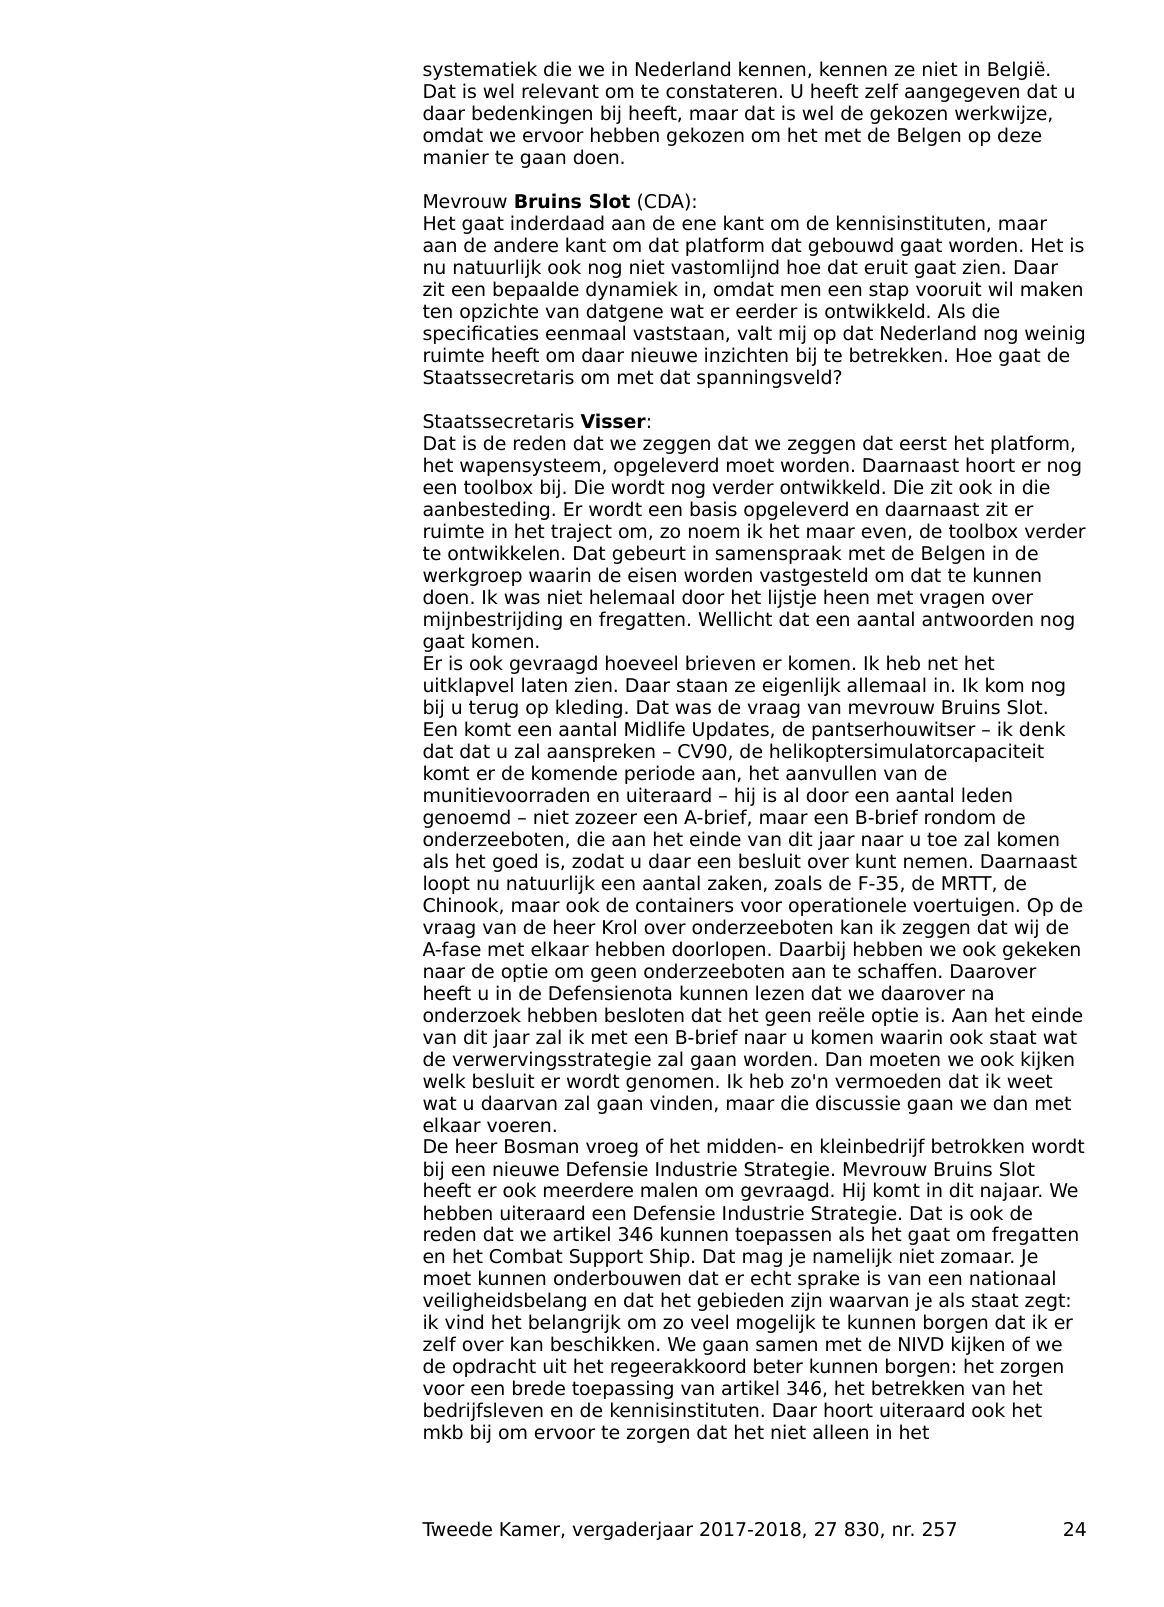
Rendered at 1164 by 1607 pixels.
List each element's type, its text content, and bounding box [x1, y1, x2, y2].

text De heer Bosman vroeg of het midden- en kleinbedrijf betrokken wordt bij een nieuwe Defensie Industrie Strategie. Mevrouw Bruins Slot heeft er ook meerdere malen om gevraagd. Hij komt in dit najaar. We hebben uiteraard een Defensie Industrie Strategie. Dat is ook de reden dat we artikel 346 kunnen toepassen als het gaat om fregatten en het Combat Support Ship. Dat mag je namelijk niet zomaar. Je moet kunnen onderbouwen dat er echt sprake is van een nationaal veiligheidsbelang en dat het gebieden zijn waarvan je als staat zegt: ik vind het belangrijk om zo veel mogelijk te kunnen borgen dat ik er zelf over kan beschikken. We gaan samen met de NIVD kijken of we de opdracht uit het regeerakkoord beter kunnen borgen: het zorgen voor een brede toepassing van artikel 346, het betrekken van het bedrijfsleven en de kennisinstituten. Daar hoort uiteraard ook het mkb bij om ervoor te zorgen dat het niet alleen in het [422, 1136, 1087, 1444]
text Er is ook gevraagd hoeveel brieven er komen. Ik heb net het uitklapvel laten zien. Daar staan ze eigenlijk allemaal in. Ik kom nog bij u terug op kleding. Dat was de vraag van mevrouw Bruins Slot. Een komt een aantal Midlife Updates, de pantserhouwitser – ik denk dat dat u zal aanspreken – CV90, de helikoptersimulatorcapaciteit komt er de komende periode aan, het aanvullen van de munitievoorraden en uiteraard – hij is al door een aantal leden genoemd – niet zozeer een A-brief, maar een B-brief rondom de onderzeeboten, die aan het einde van dit jaar naar u toe zal komen als het goed is, zodat u daar een besluit over kunt nemen. Daarnaast loopt nu natuurlijk een aantal zaken, zoals de F-35, de MRTT, de Chinook, maar ook de containers voor operationele voertuigen. Op de vraag van de heer Krol over onderzeeboten kan ik zeggen dat wij de A-fase met elkaar hebben doorlopen. Daarbij hebben we ook gekeken naar de optie om geen onderzeeboten aan te schaffen. Daarover heeft u in de Defensienota kunnen lezen dat we daarover na onderzoek hebben besloten dat het geen reële optie is. Aan het einde van dit jaar zal ik met een B-brief naar u komen waarin ook staat wat de verwervingsstrategie zal gaan worden. Dan moeten we ook kijken welk besluit er wordt genomen. Ik heb zo'n vermoeden dat ik weet wat u daarvan zal gaan vinden, maar die discussie gaan we dan met elkaar voeren. [422, 653, 1087, 1136]
text Dat is de reden dat we zeggen dat we zeggen dat eerst het platform, het wapensysteem, opgeleverd moet worden. Daarnaast hoort er nog een toolbox bij. Die wordt nog verder ontwikkeld. Die zit ook in die aanbesteding. Er wordt een basis opgeleverd en daarnaast zit er ruimte in het traject om, zo noem ik het maar even, de toolbox verder te ontwikkelen. Dat gebeurt in samenspraak met de Belgen in de werkgroep waarin de eisen worden vastgesteld om dat te kunnen doen. Ik was niet helemaal door het lijstje heen met vragen over mijnbestrijding en fregatten. Wellicht dat een aantal antwoorden nog gaat komen. [422, 433, 1087, 653]
text Staatssecretaris Visser: [422, 411, 1087, 433]
text systematiek die we in Nederland kennen, kennen ze niet in België. Dat is wel relevant om te constateren. U heeft zelf aangegeven dat u daar bedenkingen bij heeft, maar dat is wel de gekozen werkwijze, omdat we ervoor hebben gekozen om het met de Belgen op deze manier te gaan doen. [422, 59, 1087, 169]
text Mevrouw Bruins Slot (CDA): [422, 191, 1087, 213]
text Het gaat inderdaad aan de ene kant om de kennisinstituten, maar aan de andere kant om dat platform dat gebouwd gaat worden. Het is nu natuurlijk ook nog niet vastomlijnd hoe dat eruit gaat zien. Daar zit een bepaalde dynamiek in, omdat men een stap vooruit wil maken ten opzichte van datgene wat er eerder is ontwikkeld. Als die specificaties eenmaal vaststaan, valt mij op dat Nederland nog weinig ruimte heeft om daar nieuwe inzichten bij te betrekken. Hoe gaat de Staatssecretaris om met dat spanningsveld? [422, 213, 1087, 389]
